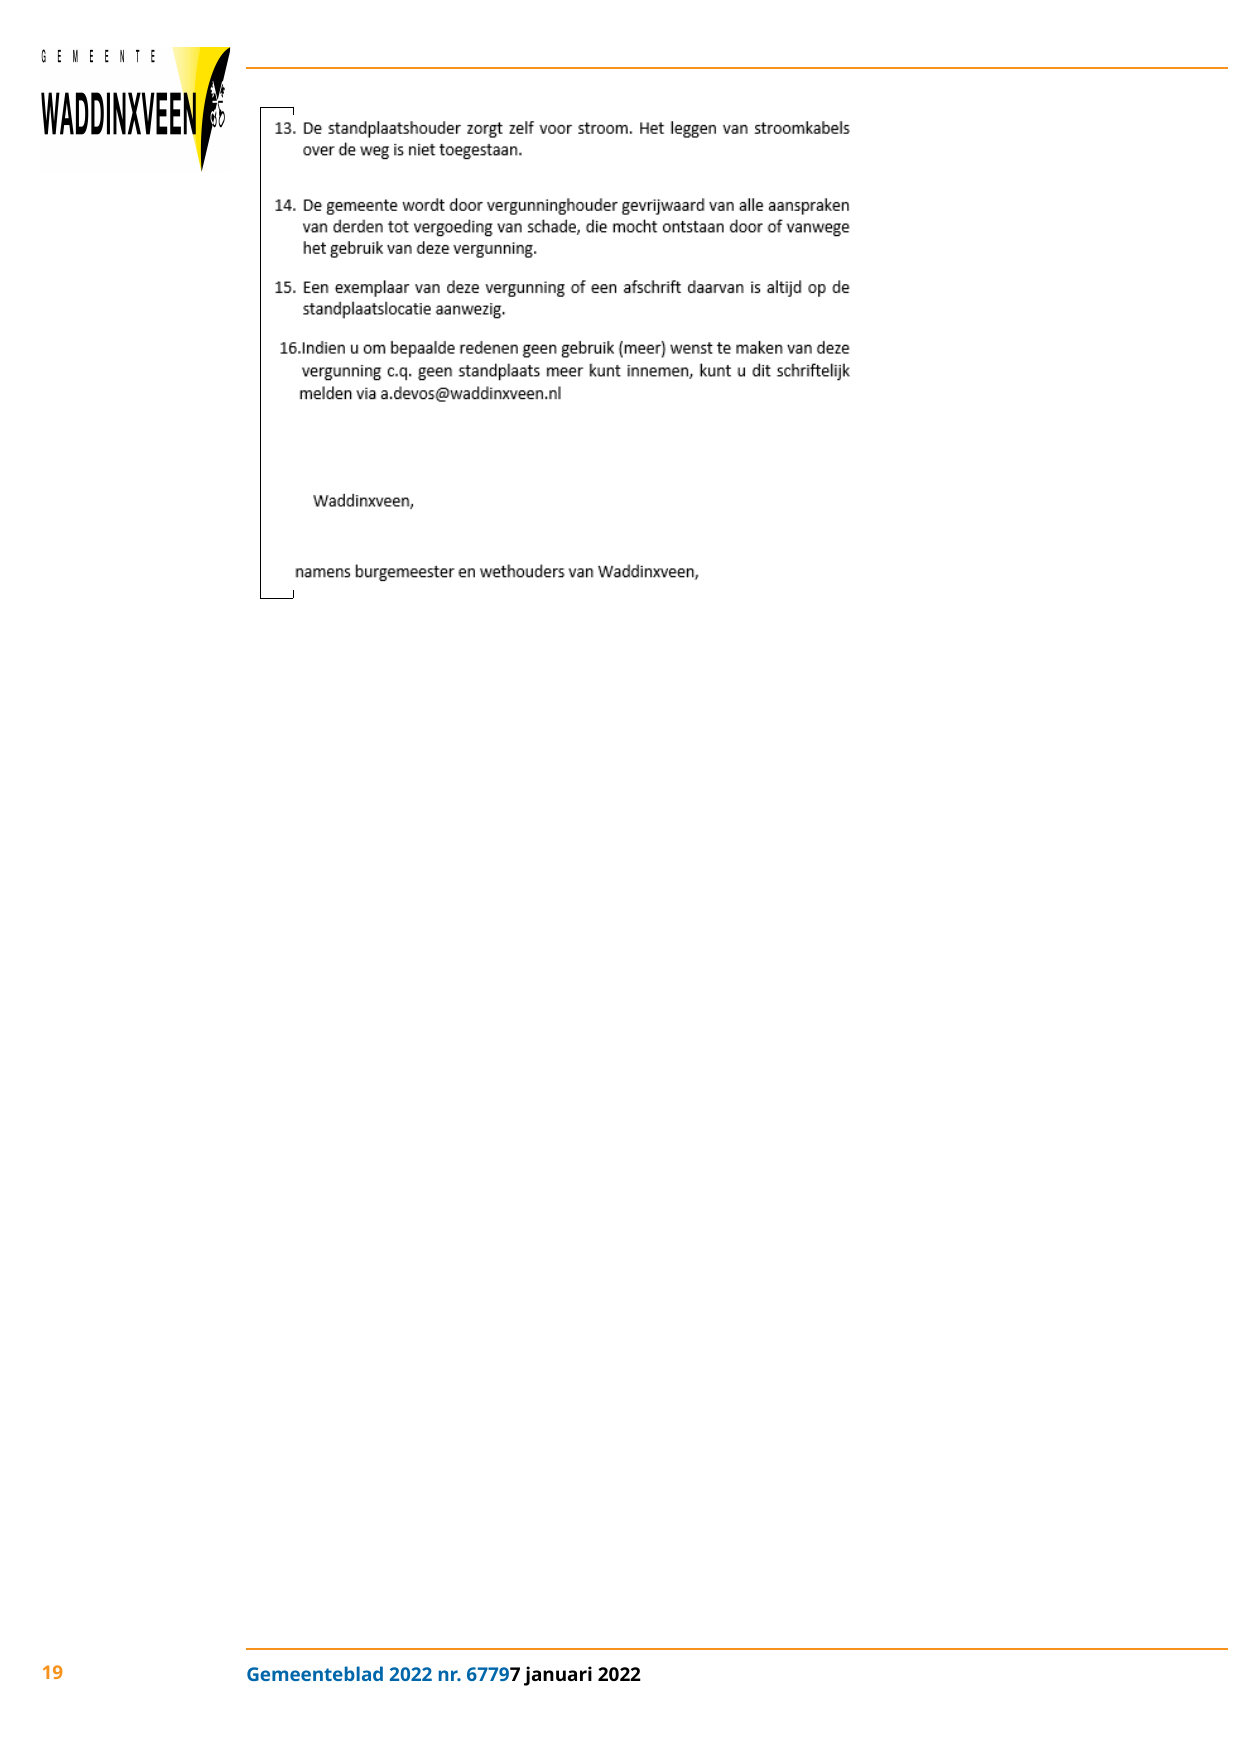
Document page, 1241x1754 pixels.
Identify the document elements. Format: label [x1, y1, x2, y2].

picture [268, 115, 860, 590]
picture [41, 47, 231, 172]
